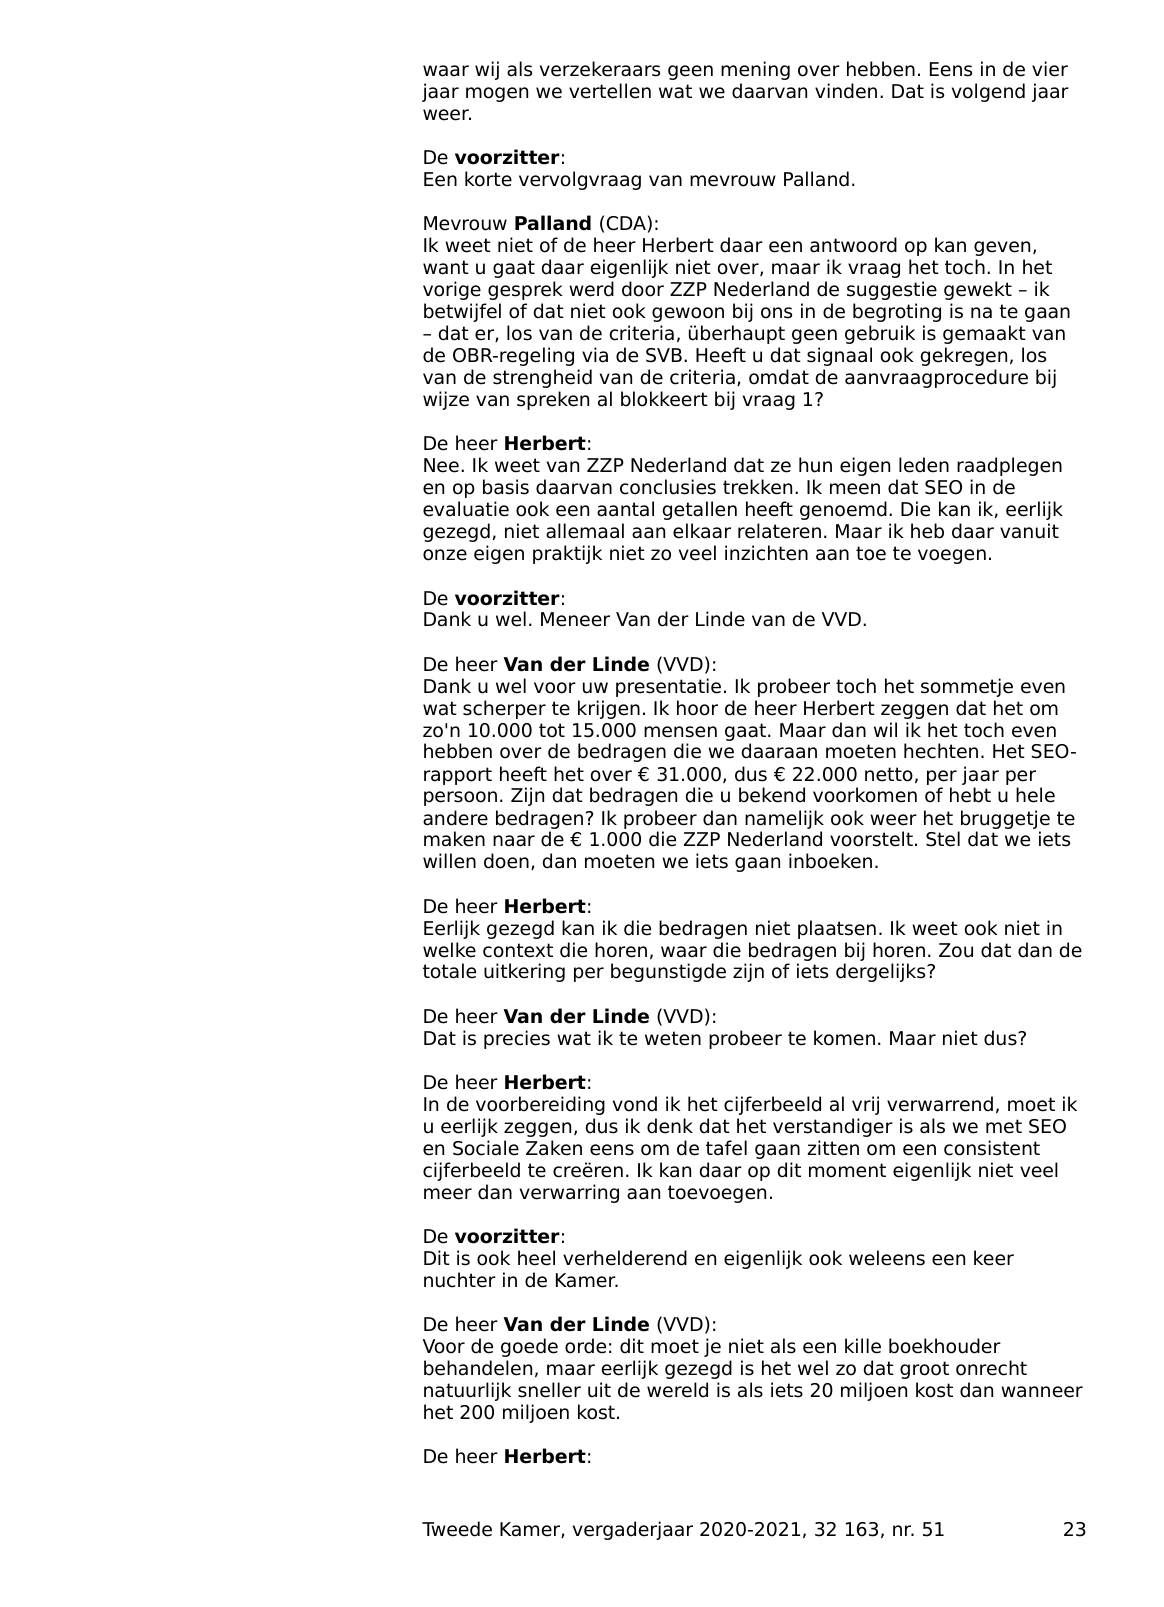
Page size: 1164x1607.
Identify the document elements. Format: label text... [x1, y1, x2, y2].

text Voor de goede orde: dit moet je niet als een kille boekhouder behandelen, maar eerlijk gezegd is het wel zo dat groot onrecht natuurlijk sneller uit de wereld is als iets 20 miljoen kost dan wanneer het 200 miljoen kost. [422, 1336, 1087, 1424]
text De heer Herbert: [422, 1072, 1087, 1094]
text De heer Herbert: [422, 1446, 1087, 1468]
text De heer Van der Linde (VVD): [422, 653, 1087, 676]
text waar wij als verzekeraars geen mening over hebben. Eens in de vier jaar mogen we vertellen wat we daarvan vinden. Dat is volgend jaar weer. [422, 59, 1087, 125]
text Dat is precies wat ik te weten probeer te komen. Maar niet dus? [422, 1028, 1087, 1049]
text Dank u wel voor uw presentatie. Ik probeer toch het sommetje even wat scherper te krijgen. Ik hoor de heer Herbert zeggen dat het om zo'n 10.000 tot 15.000 mensen gaat. Maar dan wil ik het toch even hebben over de bedragen die we daaraan moeten hechten. Het SEO-rapport heeft het over € 31.000, dus € 22.000 netto, per jaar per persoon. Zijn dat bedragen die u bekend voorkomen of hebt u hele andere bedragen? Ik probeer dan namelijk ook weer het bruggetje te maken naar de € 1.000 die ZZP Nederland voorstelt. Stel dat we iets willen doen, dan moeten we iets gaan inboeken. [422, 676, 1087, 873]
text Dank u wel. Meneer Van der Linde van de VVD. [422, 609, 1087, 631]
text De voorzitter: [422, 147, 1087, 169]
text Eerlijk gezegd kan ik die bedragen niet plaatsen. Ik weet ook niet in welke context die horen, waar die bedragen bij horen. Zou dat dan de totale uitkering per begunstigde zijn of iets dergelijks? [422, 917, 1087, 983]
text De voorzitter: [422, 1226, 1087, 1248]
text De voorzitter: [422, 587, 1087, 609]
text De heer Herbert: [422, 896, 1087, 917]
text Nee. Ik weet van ZZP Nederland dat ze hun eigen leden raadplegen en op basis daarvan conclusies trekken. Ik meen dat SEO in de evaluatie ook een aantal getallen heeft genoemd. Die kan ik, eerlijk gezegd, niet allemaal aan elkaar relateren. Maar ik heb daar vanuit onze eigen praktijk niet zo veel inzichten aan toe te voegen. [422, 455, 1087, 565]
text In de voorbereiding vond ik het cijferbeeld al vrij verwarrend, moet ik u eerlijk zeggen, dus ik denk dat het verstandiger is als we met SEO en Sociale Zaken eens om de tafel gaan zitten om een consistent cijferbeeld te creëren. Ik kan daar op dit moment eigenlijk niet veel meer dan verwarring aan toevoegen. [422, 1094, 1087, 1204]
text Ik weet niet of de heer Herbert daar een antwoord op kan geven, want u gaat daar eigenlijk niet over, maar ik vraag het toch. In het vorige gesprek werd door ZZP Nederland de suggestie gewekt – ik betwijfel of dat niet ook gewoon bij ons in de begroting is na te gaan – dat er, los van de criteria, überhaupt geen gebruik is gemaakt van de OBR-regeling via de SVB. Heeft u dat signaal ook gekregen, los van de strengheid van de criteria, omdat de aanvraagprocedure bij wijze van spreken al blokkeert bij vraag 1? [422, 235, 1087, 411]
text De heer Van der Linde (VVD): [422, 1314, 1087, 1336]
text De heer Van der Linde (VVD): [422, 1006, 1087, 1028]
text Mevrouw Palland (CDA): [422, 213, 1087, 235]
text De heer Herbert: [422, 433, 1087, 455]
text Dit is ook heel verhelderend en eigenlijk ook weleens een keer nuchter in de Kamer. [422, 1248, 1087, 1292]
text Een korte vervolgvraag van mevrouw Palland. [422, 169, 1087, 191]
